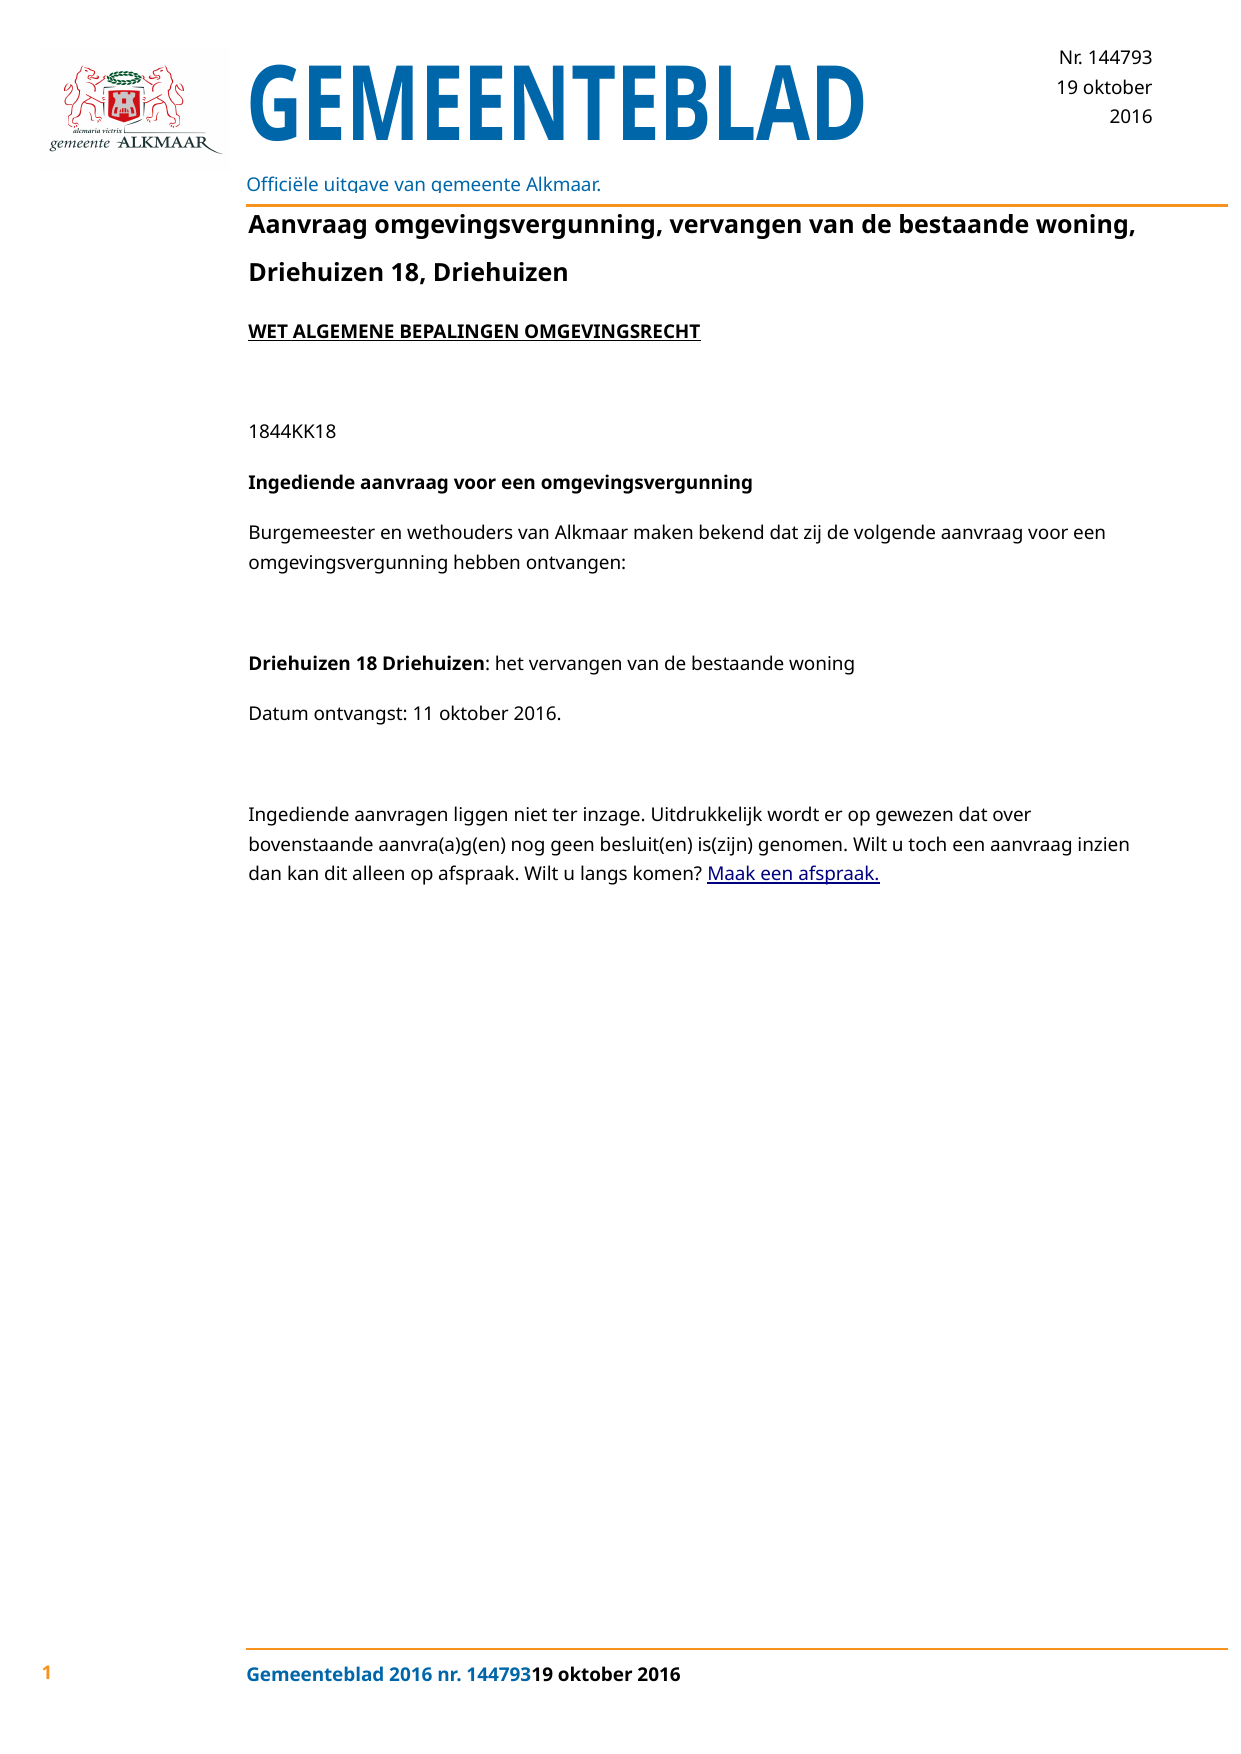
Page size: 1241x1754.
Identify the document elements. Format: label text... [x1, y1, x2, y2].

text WET ALGEMENE BEPALINGEN OMGEVINGSRECHT [248, 318, 1152, 344]
picture [41, 47, 231, 172]
text Aanvraag omgevingsvergunning, vervangen van de bestaande woning, Driehuizen 18, Driehuizen [248, 207, 1152, 288]
text Datum ontvangst: 11 oktober 2016. [248, 700, 1152, 726]
text Ingediende aanvragen liggen niet ter inzage. Uitdrukkelijk wordt er op gewezen dat over bovenstaande aanvra(a)g(en) nog geen besluit(en) is(zijn) genomen. Wilt u toch een aanvraag inzien dan kan dit alleen op afspraak. Wilt u langs komen? Maak een afspraak. [248, 801, 1152, 886]
text Ingediende aanvraag voor een omgevingsvergunning [248, 469, 1152, 495]
text Driehuizen 18 Driehuizen: het vervangen van de bestaande woning [248, 650, 1152, 676]
text Burgemeester en wethouders van Alkmaar maken bekend dat zij de volgende aanvraag voor een omgevingsvergunning hebben ontvangen: [248, 519, 1152, 575]
text 1844KK18 [248, 419, 1152, 444]
